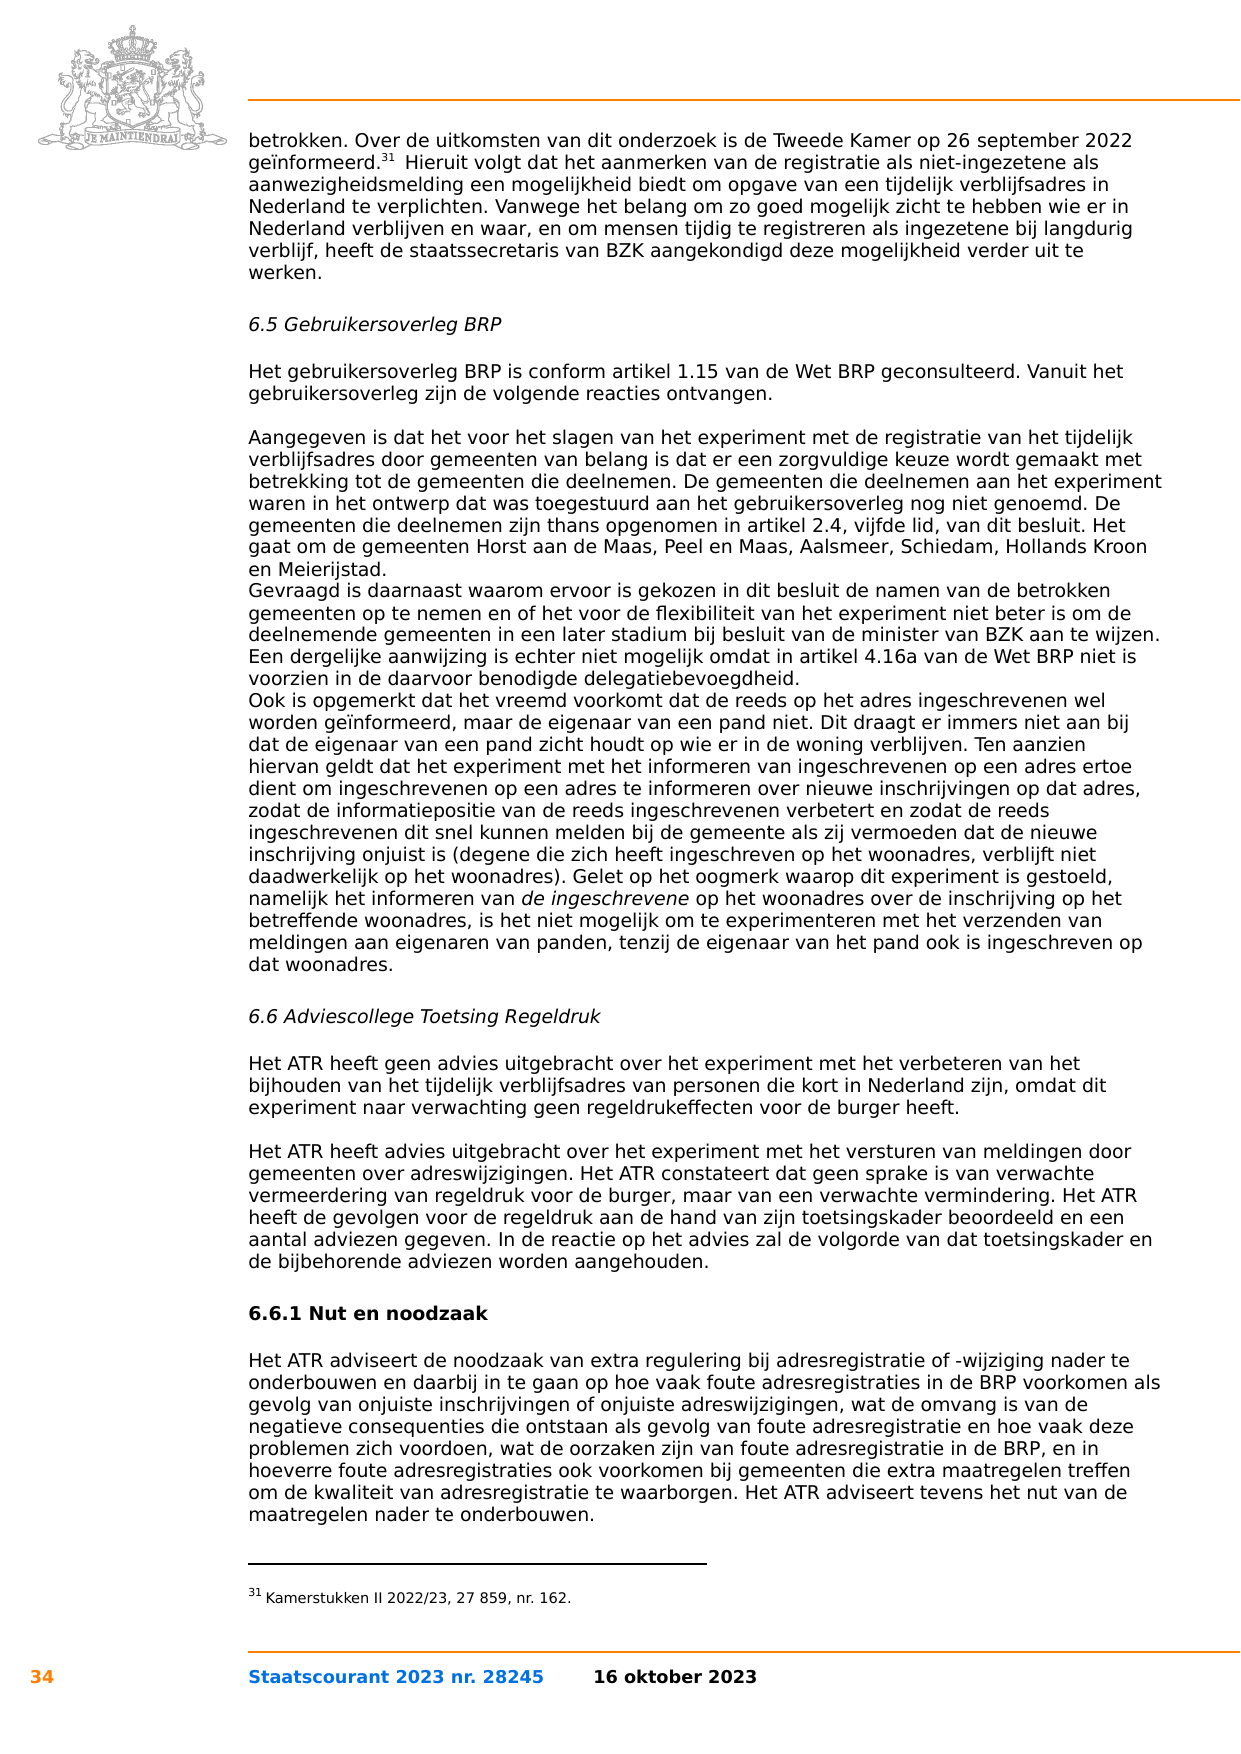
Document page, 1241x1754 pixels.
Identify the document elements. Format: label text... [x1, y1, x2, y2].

text betrokken. Over de uitkomsten van dit onderzoek is de Tweede Kamer op 26 september 2022 geïnformeerd. Hieruit volgt dat het aanmerken van de registratie als niet-ingezetene als aanwezigheidsmelding een mogelijkheid biedt om opgave van een tijdelijk verblijfsadres in [248, 130, 1163, 196]
text Nederland te verplichten. Vanwege het belang om zo goed mogelijk zicht te hebben wie er in Nederland verblijven en waar, en om mensen tijdig te registreren als ingezetene bij langdurig verblijf, heeft de staatssecretaris van BZK aangekondigd deze mogelijkheid verder uit te werken. [248, 196, 1163, 284]
subtitle 6.5 Gebruikersoverleg BRP [248, 314, 1163, 336]
text Gevraagd is daarnaast waarom ervoor is gekozen in dit besluit de namen van de betrokken gemeenten op te nemen en of het voor de flexibiliteit van het experiment niet beter is om de deelnemende gemeenten in een later stadium bij besluit van de minister van BZK aan te wijzen. Een dergelijke aanwijzing is echter niet mogelijk omdat in artikel 4.16a van de Wet BRP niet is voorzien in de daarvoor benodigde delegatiebevoegdheid. [248, 580, 1163, 690]
subtitle 6.6.1 Nut en noodzaak [248, 1303, 1163, 1325]
text Het ATR heeft advies uitgebracht over het experiment met het versturen van meldingen door gemeenten over adreswijzigingen. Het ATR constateert dat geen sprake is van verwachte vermeerdering van regeldruk voor de burger, maar van een verwachte vermindering. Het ATR heeft de gevolgen voor de regeldruk aan de hand van zijn toetsingskader beoordeeld en een aantal adviezen gegeven. In de reactie op het advies zal de volgorde van dat toetsingskader en de bijbehorende adviezen worden aangehouden. [248, 1141, 1163, 1273]
text Het ATR adviseert de noodzaak van extra regulering bij adresregistratie of -wijziging nader te onderbouwen en daarbij in te gaan op hoe vaak foute adresregistraties in de BRP voorkomen als gevolg van onjuiste inschrijvingen of onjuiste adreswijzigingen, wat de omvang is van de negatieve consequenties die ontstaan als gevolg van foute adresregistratie en hoe vaak deze problemen zich voordoen, wat de oorzaken zijn van foute adresregistratie in de BRP, en in hoeverre foute adresregistraties ook voorkomen bij gemeenten die extra maatregelen treffen om de kwaliteit van adresregistratie te waarborgen. Het ATR adviseert tevens het nut van de maatregelen nader te onderbouwen. [248, 1350, 1163, 1526]
text Ook is opgemerkt dat het vreemd voorkomt dat de reeds op het adres ingeschrevenen wel worden geïnformeerd, maar de eigenaar van een pand niet. Dit draagt er immers niet aan bij dat de eigenaar van een pand zicht houdt op wie er in de woning verblijven. Ten aanzien hiervan geldt dat het experiment met het informeren van ingeschrevenen op een adres ertoe dient om ingeschrevenen op een adres te informeren over nieuwe inschrijvingen op dat adres, zodat de informatiepositie van de reeds ingeschrevenen verbetert en zodat de reeds ingeschrevenen dit snel kunnen melden bij de gemeente als zij vermoeden dat de nieuwe inschrijving onjuist is (degene die zich heeft ingeschreven op het woonadres, verblijft niet daadwerkelijk op het woonadres). Gelet op het oogmerk waarop dit experiment is gestoeld, namelijk het informeren van de ingeschrevene op het woonadres over de inschrijving op het betreffende woonadres, is het niet mogelijk om te experimenteren met het verzenden van meldingen aan eigenaren van panden, tenzij de eigenaar van het pand ook is ingeschreven op dat woonadres. [248, 690, 1163, 976]
text Aangegeven is dat het voor het slagen van het experiment met de registratie van het tijdelijk verblijfsadres door gemeenten van belang is dat er een zorgvuldige keuze wordt gemaakt met betrekking tot de gemeenten die deelnemen. De gemeenten die deelnemen aan het experiment waren in het ontwerp dat was toegestuurd aan het gebruikersoverleg nog niet genoemd. De gemeenten die deelnemen zijn thans opgenomen in artikel 2.4, vijfde lid, van dit besluit. Het gaat om de gemeenten Horst aan de Maas, Peel en Maas, Aalsmeer, Schiedam, Hollands Kroon en Meierijstad. [248, 427, 1163, 580]
subtitle 6.6 Adviescollege Toetsing Regeldruk [248, 1006, 1163, 1028]
text Het ATR heeft geen advies uitgebracht over het experiment met het verbeteren van het bijhouden van het tijdelijk verblijfsadres van personen die kort in Nederland zijn, omdat dit experiment naar verwachting geen regeldrukeffecten voor de burger heeft. [248, 1053, 1163, 1119]
picture [38, 25, 227, 150]
text Kamerstukken II 2022/23, 27 859, nr. 162. [248, 1586, 1163, 1608]
text Het gebruikersoverleg BRP is conform artikel 1.15 van de Wet BRP geconsulteerd. Vanuit het gebruikersoverleg zijn de volgende reacties ontvangen. [248, 361, 1163, 405]
